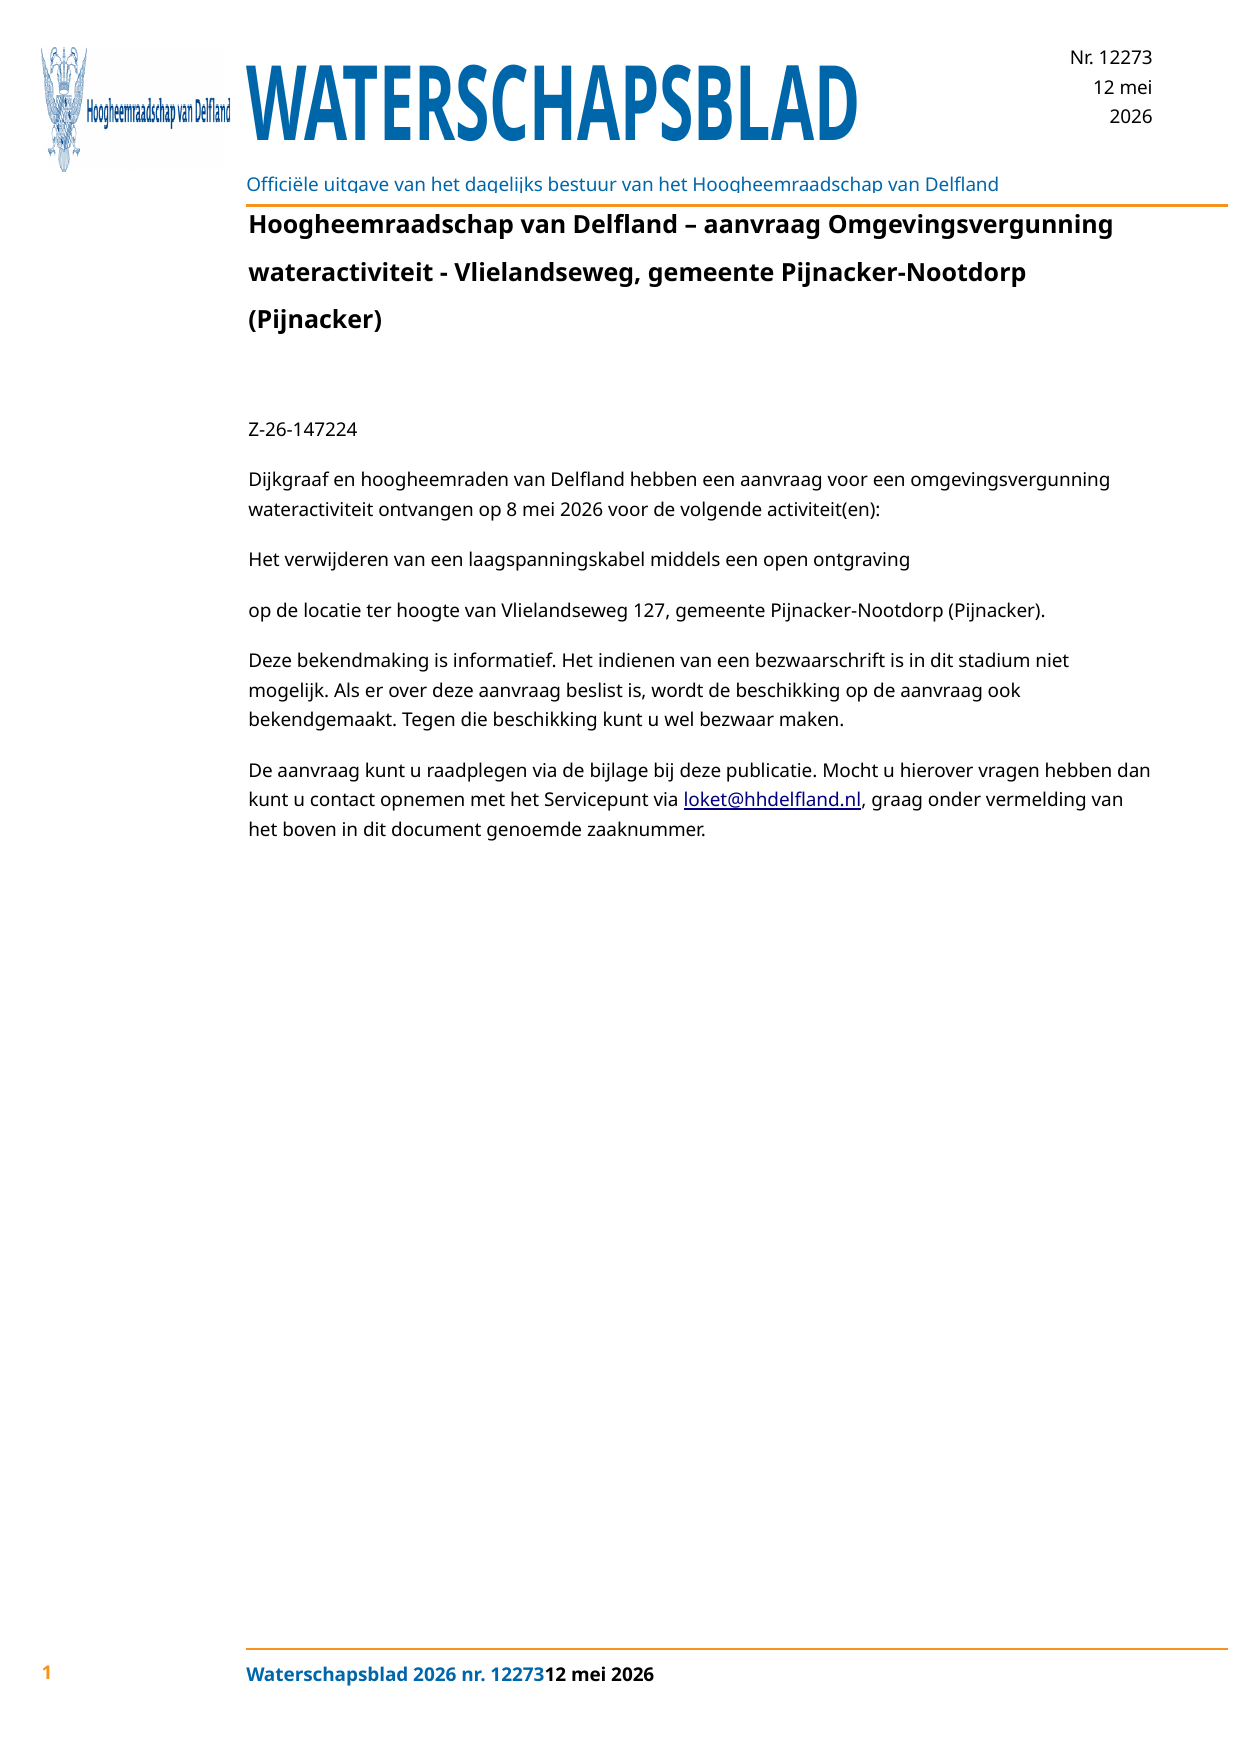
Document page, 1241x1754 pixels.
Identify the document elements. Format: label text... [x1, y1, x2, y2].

text Deze bekendmaking is informatief. Het indienen van een bezwaarschrift is in dit stadium niet mogelijk. Als er over deze aanvraag beslist is, wordt de beschikking op de aanvraag ook bekendgemaakt. Tegen die beschikking kunt u wel bezwaar maken. [248, 647, 1152, 732]
text Z-26-147224 [248, 416, 1152, 442]
text Hoogheemraadschap van Delfland – aanvraag Omgevingsvergunning wateractiviteit - Vlielandseweg, gemeente Pijnacker-Nootdorp (Pijnacker) [248, 207, 1152, 336]
text Dijkgraaf en hoogheemraden van Delfland hebben een aanvraag voor een omgevingsvergunning wateractiviteit ontvangen op 8 mei 2026 voor de volgende activiteit(en): [248, 466, 1152, 522]
text op de locatie ter hoogte van Vlielandseweg 127, gemeente Pijnacker-Nootdorp (Pijnacker). [248, 597, 1152, 622]
text Het verwijderen van een laagspanningskabel middels een open ontgraving [248, 546, 1152, 572]
text De aanvraag kunt u raadplegen via de bijlage bij deze publicatie. Mocht u hierover vragen hebben dan kunt u contact opnemen met het Servicepunt via loket@hhdelfland.nl, graag onder vermelding van het boven in dit document genoemde zaaknummer. [248, 757, 1152, 842]
picture [41, 47, 231, 172]
